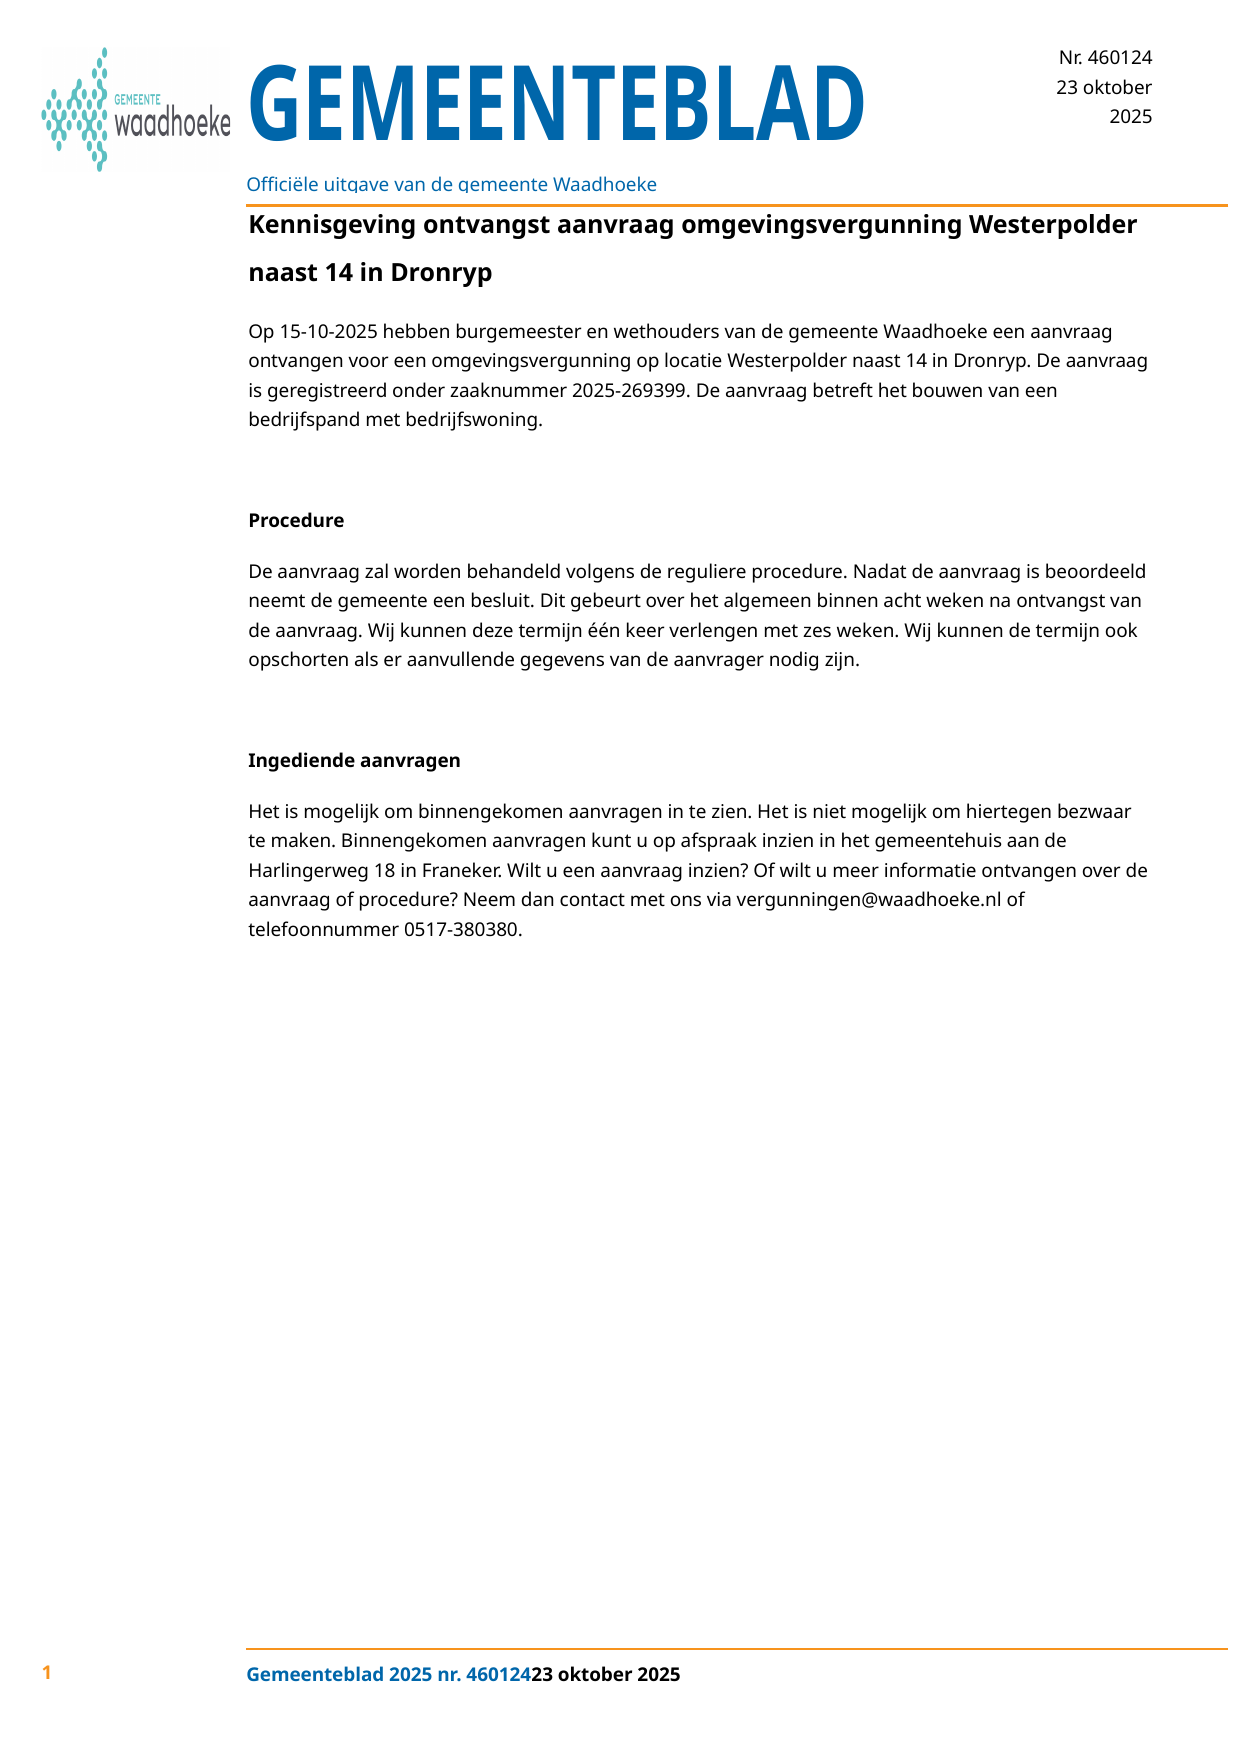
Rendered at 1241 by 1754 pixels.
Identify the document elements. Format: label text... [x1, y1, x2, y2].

text Het is mogelijk om binnengekomen aanvragen in te zien. Het is niet mogelijk om hiertegen bezwaar te maken. Binnengekomen aanvragen kunt u op afspraak inzien in het gemeentehuis aan de Harlingerweg 18 in Franeker. Wilt u een aanvraag inzien? Of wilt u meer informatie ontvangen over de aanvraag of procedure? Neem dan contact met ons via vergunningen@waadhoeke.nl of telefoonnummer 0517-380380. [248, 798, 1152, 942]
text Op 15-10-2025 hebben burgemeester en wethouders van de gemeente Waadhoeke een aanvraag ontvangen voor een omgevingsvergunning op locatie Westerpolder naast 14 in Dronryp. De aanvraag is geregistreerd onder zaaknummer 2025-269399. De aanvraag betreft het bouwen van een bedrijfspand met bedrijfswoning. [248, 318, 1152, 432]
text Kennisgeving ontvangst aanvraag omgevingsvergunning Westerpolder naast 14 in Dronryp [248, 207, 1152, 288]
text De aanvraag zal worden behandeld volgens de reguliere procedure. Nadat de aanvraag is beoordeeld neemt de gemeente een besluit. Dit gebeurt over het algemeen binnen acht weken na ontvangst van de aanvraag. Wij kunnen deze termijn één keer verlengen met zes weken. Wij kunnen de termijn ook opschorten als er aanvullende gegevens van de aanvrager nodig zijn. [248, 558, 1152, 672]
picture [41, 47, 231, 172]
text Ingediende aanvragen [248, 747, 1152, 773]
text Procedure [248, 507, 1152, 533]
